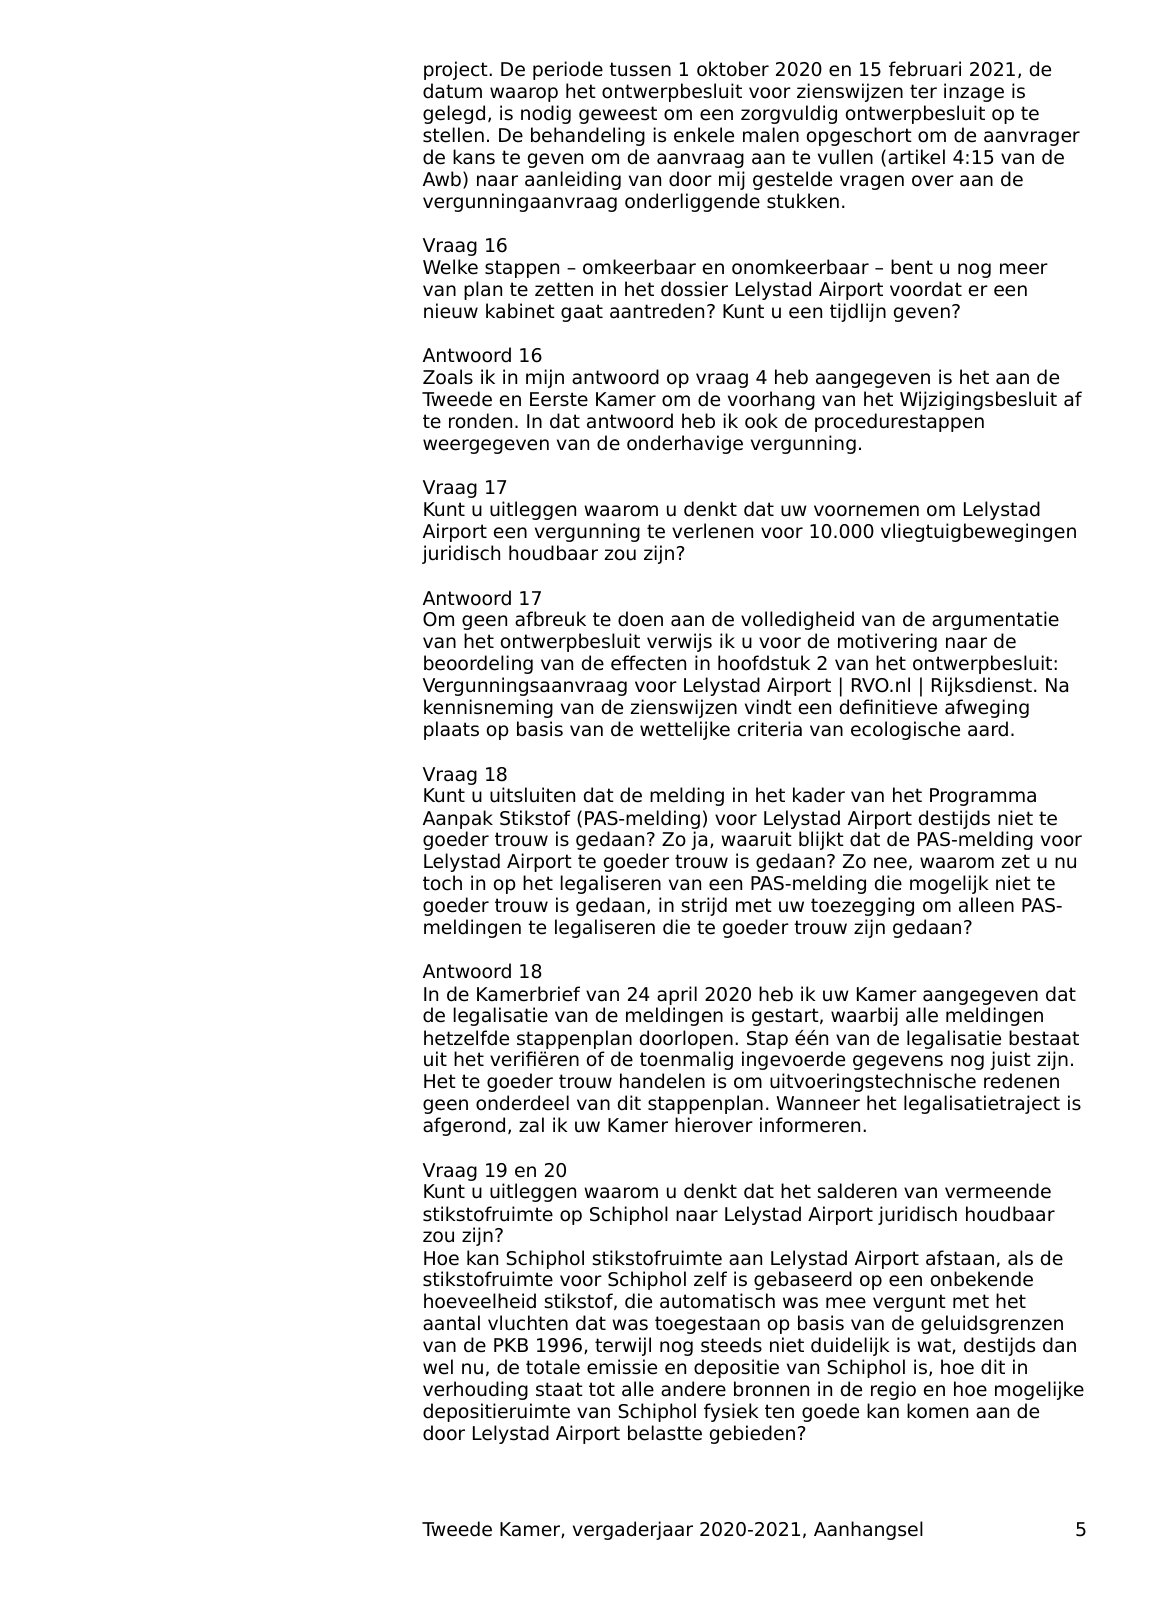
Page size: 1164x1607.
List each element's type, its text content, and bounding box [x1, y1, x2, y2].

text In de Kamerbrief van 24 april 2020 heb ik uw Kamer aangegeven dat de legalisatie van de meldingen is gestart, waarbij alle meldingen hetzelfde stappenplan doorlopen. Stap één van de legalisatie bestaat uit het verifiëren of de toenmalig ingevoerde gegevens nog juist zijn. Het te goeder trouw handelen is om uitvoeringstechnische redenen geen onderdeel van dit stappenplan. Wanneer het legalisatietraject is afgerond, zal ik uw Kamer hierover informeren. [422, 983, 1087, 1137]
text Vraag 17 [422, 477, 1087, 499]
text Kunt u uitleggen waarom u denkt dat het salderen van vermeende stikstofruimte op Schiphol naar Lelystad Airport juridisch houdbaar zou zijn? [422, 1181, 1087, 1247]
text Kunt u uitleggen waarom u denkt dat uw voornemen om Lelystad Airport een vergunning te verlenen voor 10.000 vliegtuigbewegingen juridisch houdbaar zou zijn? [422, 499, 1087, 565]
text Antwoord 16 [422, 345, 1087, 367]
text project. De periode tussen 1 oktober 2020 en 15 februari 2021, de datum waarop het ontwerpbesluit voor zienswijzen ter inzage is gelegd, is nodig geweest om een zorgvuldig ontwerpbesluit op te stellen. De behandeling is enkele malen opgeschort om de aanvrager de kans te geven om de aanvraag aan te vullen (artikel 4:15 van de Awb) naar aanleiding van door mij gestelde vragen over aan de vergunningaanvraag onderliggende stukken. [422, 59, 1087, 213]
text Vraag 19 en 20 [422, 1159, 1087, 1181]
text Kunt u uitsluiten dat de melding in het kader van het Programma Aanpak Stikstof (PAS-melding) voor Lelystad Airport destijds niet te goeder trouw is gedaan? Zo ja, waaruit blijkt dat de PAS-melding voor Lelystad Airport te goeder trouw is gedaan? Zo nee, waarom zet u nu toch in op het legaliseren van een PAS-melding die mogelijk niet te goeder trouw is gedaan, in strijd met uw toezegging om alleen PAS-meldingen te legaliseren die te goeder trouw zijn gedaan? [422, 785, 1087, 939]
text Antwoord 17 [422, 587, 1087, 609]
text Om geen afbreuk te doen aan de volledigheid van de argumentatie van het ontwerpbesluit verwijs ik u voor de motivering naar de beoordeling van de effecten in hoofdstuk 2 van het ontwerpbesluit: Vergunningsaanvraag voor Lelystad Airport | RVO.nl | Rijksdienst. Na kennisneming van de zienswijzen vindt een definitieve afweging plaats op basis van de wettelijke criteria van ecologische aard. [422, 609, 1087, 741]
text Zoals ik in mijn antwoord op vraag 4 heb aangegeven is het aan de Tweede en Eerste Kamer om de voorhang van het Wijzigingsbesluit af te ronden. In dat antwoord heb ik ook de procedurestappen weergegeven van de onderhavige vergunning. [422, 367, 1087, 455]
text Welke stappen – omkeerbaar en onomkeerbaar – bent u nog meer van plan te zetten in het dossier Lelystad Airport voordat er een nieuw kabinet gaat aantreden? Kunt u een tijdlijn geven? [422, 257, 1087, 323]
text Vraag 16 [422, 235, 1087, 257]
text Hoe kan Schiphol stikstofruimte aan Lelystad Airport afstaan, als de stikstofruimte voor Schiphol zelf is gebaseerd op een onbekende hoeveelheid stikstof, die automatisch was mee vergunt met het aantal vluchten dat was toegestaan op basis van de geluidsgrenzen van de PKB 1996, terwijl nog steeds niet duidelijk is wat, destijds dan wel nu, de totale emissie en depositie van Schiphol is, hoe dit in verhouding staat tot alle andere bronnen in de regio en hoe mogelijke depositieruimte van Schiphol fysiek ten goede kan komen aan de door Lelystad Airport belastte gebieden? [422, 1247, 1087, 1445]
text Vraag 18 [422, 763, 1087, 785]
text Antwoord 18 [422, 961, 1087, 983]
